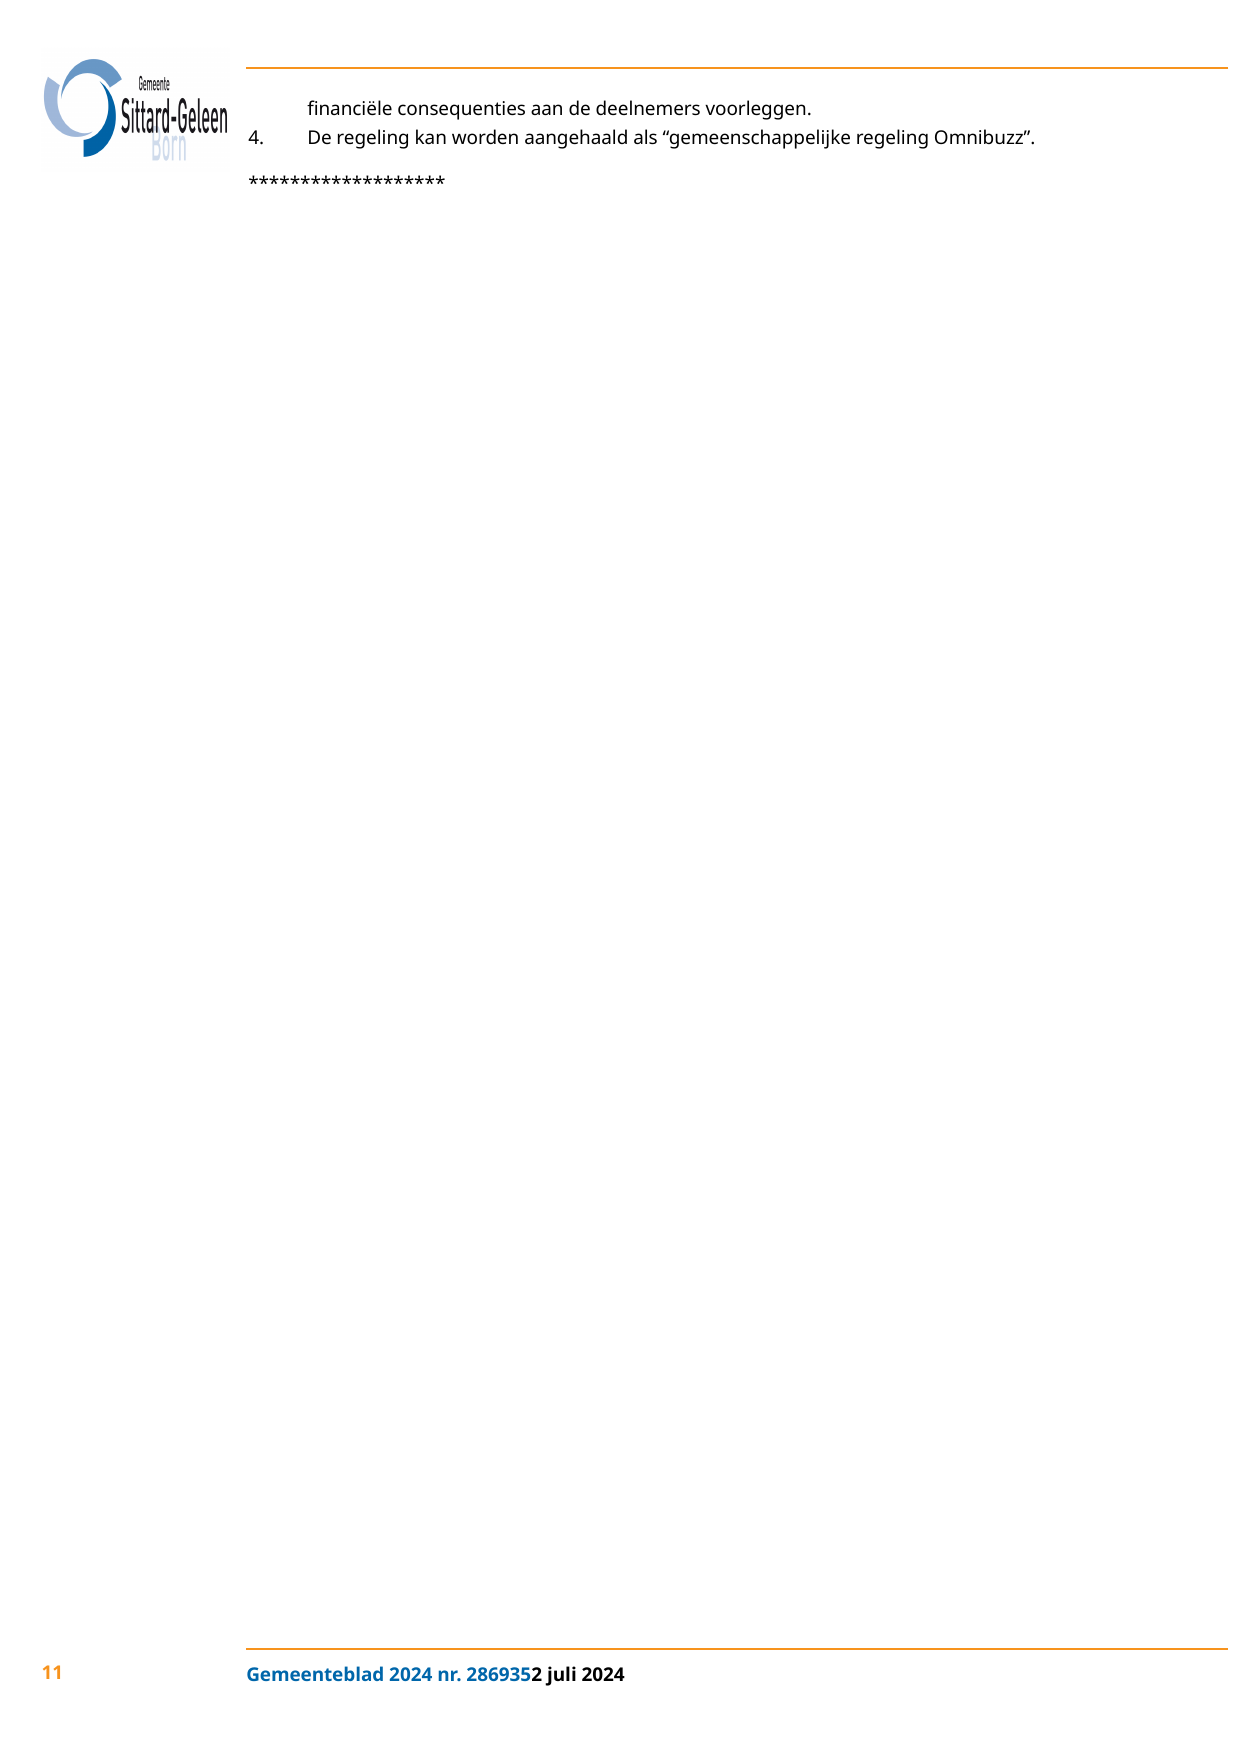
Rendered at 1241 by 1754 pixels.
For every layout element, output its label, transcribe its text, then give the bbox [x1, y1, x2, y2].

picture [41, 47, 231, 172]
text ******************* [248, 170, 1152, 196]
list financiële consequenties aan de deelnemers voorleggen. [248, 95, 1152, 121]
list De regeling kan worden aangehaald als “gemeenschappelijke regeling Omnibuzz”. [248, 124, 1152, 150]
